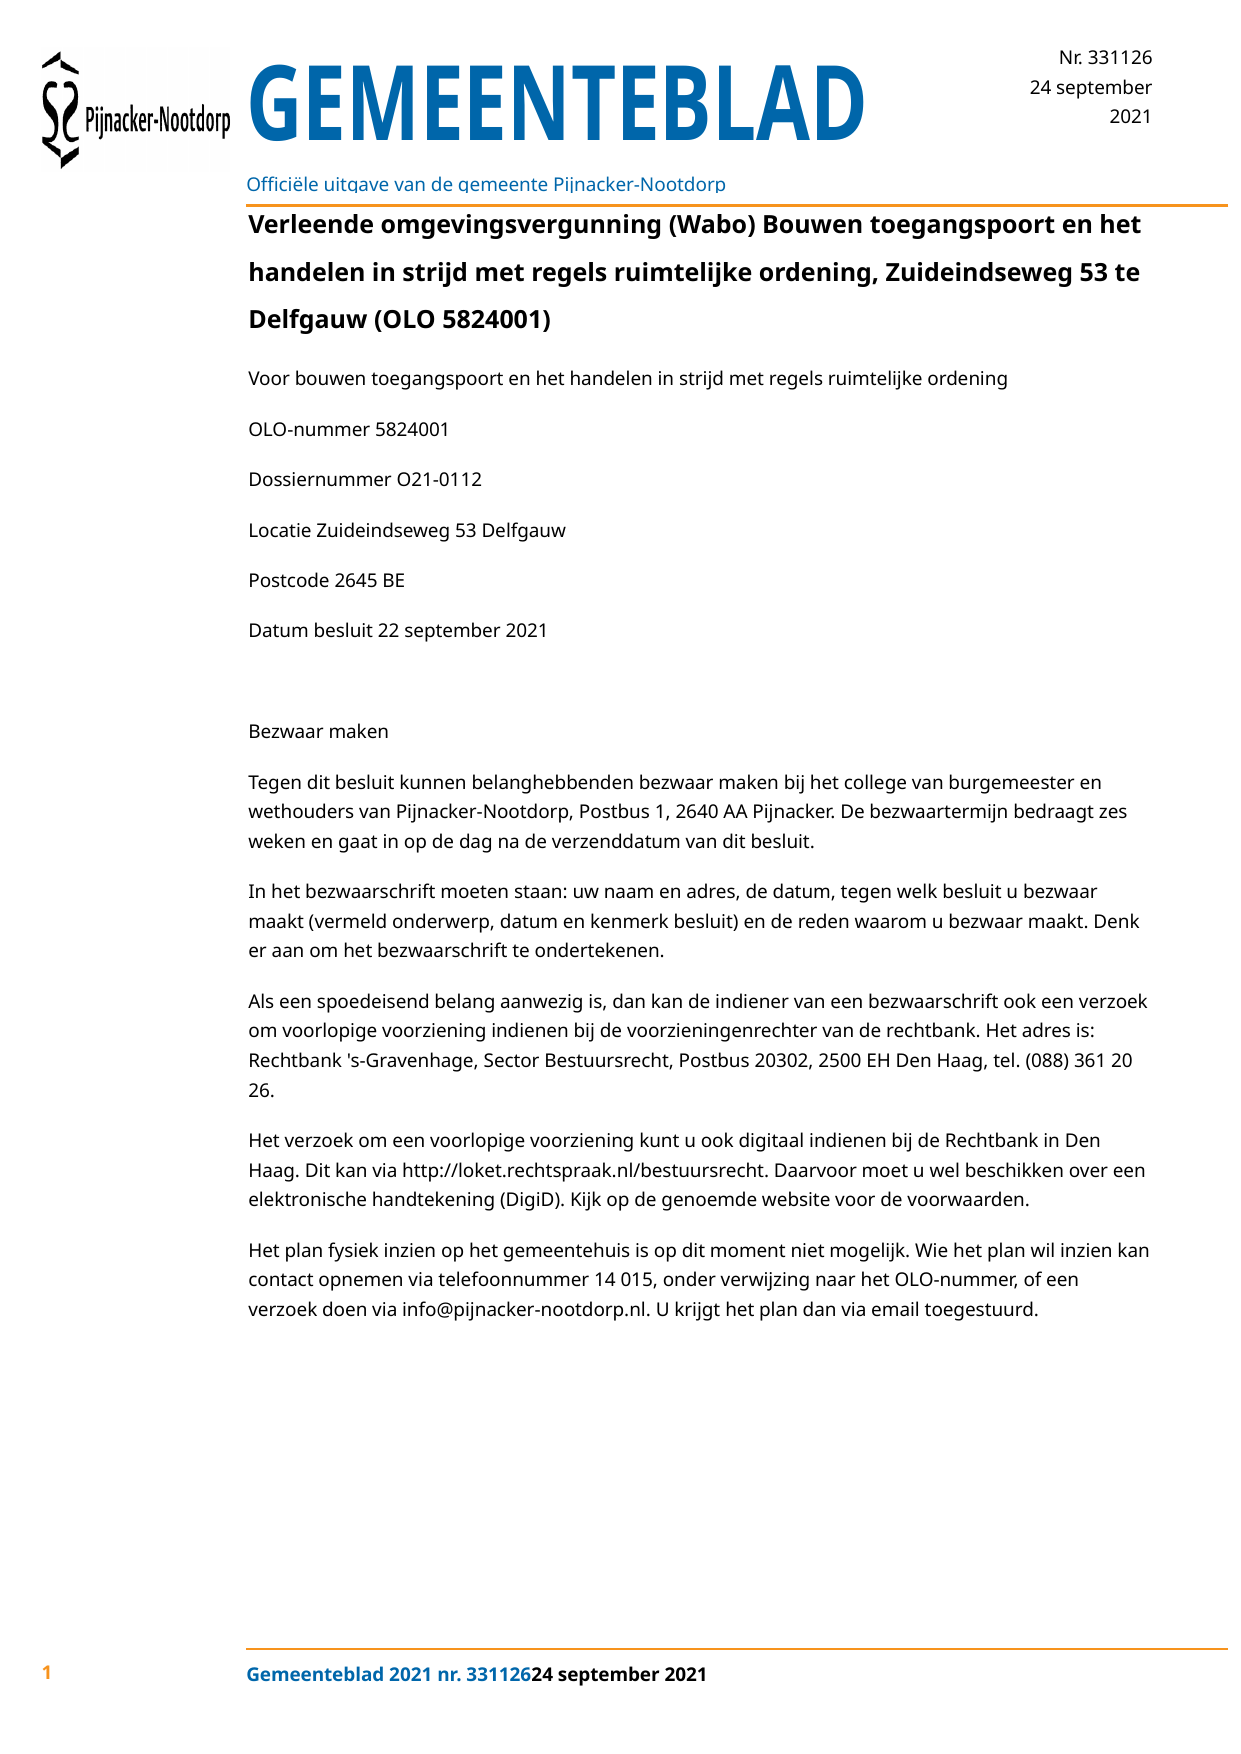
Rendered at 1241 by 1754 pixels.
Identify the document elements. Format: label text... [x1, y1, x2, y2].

text Dossiernummer O21-0112 [248, 466, 1152, 492]
picture [41, 47, 231, 172]
text Datum besluit 22 september 2021 [248, 618, 1152, 643]
text Bezwaar maken [248, 718, 1152, 744]
text In het bezwaarschrift moeten staan: uw naam en adres, de datum, tegen welk besluit u bezwaar maakt (vermeld onderwerp, datum en kenmerk besluit) en de reden waarom u bezwaar maakt. Denk er aan om het bezwaarschrift te ondertekenen. [248, 878, 1152, 963]
text Locatie Zuideindseweg 53 Delfgauw [248, 517, 1152, 542]
text Als een spoedeisend belang aanwezig is, dan kan de indiener van een bezwaarschrift ook een verzoek om voorlopige voorziening indienen bij de voorzieningenrechter van de rechtbank. Het adres is: Rechtbank 's-Gravenhage, Sector Bestuursrecht, Postbus 20302, 2500 EH Den Haag, tel. (088) 361 20 26. [248, 988, 1152, 1102]
text Het verzoek om een voorlopige voorziening kunt u ook digitaal indienen bij de Rechtbank in Den Haag. Dit kan via http://loket.rechtspraak.nl/bestuursrecht. Daarvoor moet u wel beschikken over een elektronische handtekening (DigiD). Kijk op de genoemde website voor de voorwaarden. [248, 1127, 1152, 1212]
text OLO-nummer 5824001 [248, 416, 1152, 442]
text Verleende omgevingsvergunning (Wabo) Bouwen toegangspoort en het handelen in strijd met regels ruimtelijke ordening, Zuideindseweg 53 te Delfgauw (OLO 5824001) [248, 207, 1152, 336]
text Postcode 2645 BE [248, 567, 1152, 593]
text Voor bouwen toegangspoort en het handelen in strijd met regels ruimtelijke ordening [248, 366, 1152, 391]
text Tegen dit besluit kunnen belanghebbenden bezwaar maken bij het college van burgemeester en wethouders van Pijnacker-Nootdorp, Postbus 1, 2640 AA Pijnacker. De bezwaartermijn bedraagt zes weken en gaat in op de dag na de verzenddatum van dit besluit. [248, 769, 1152, 854]
text Het plan fysiek inzien op het gemeentehuis is op dit moment niet mogelijk. Wie het plan wil inzien kan contact opnemen via telefoonnummer 14 015, onder verwijzing naar het OLO-nummer, of een verzoek doen via info@pijnacker-nootdorp.nl. U krijgt het plan dan via email toegestuurd. [248, 1237, 1152, 1322]
